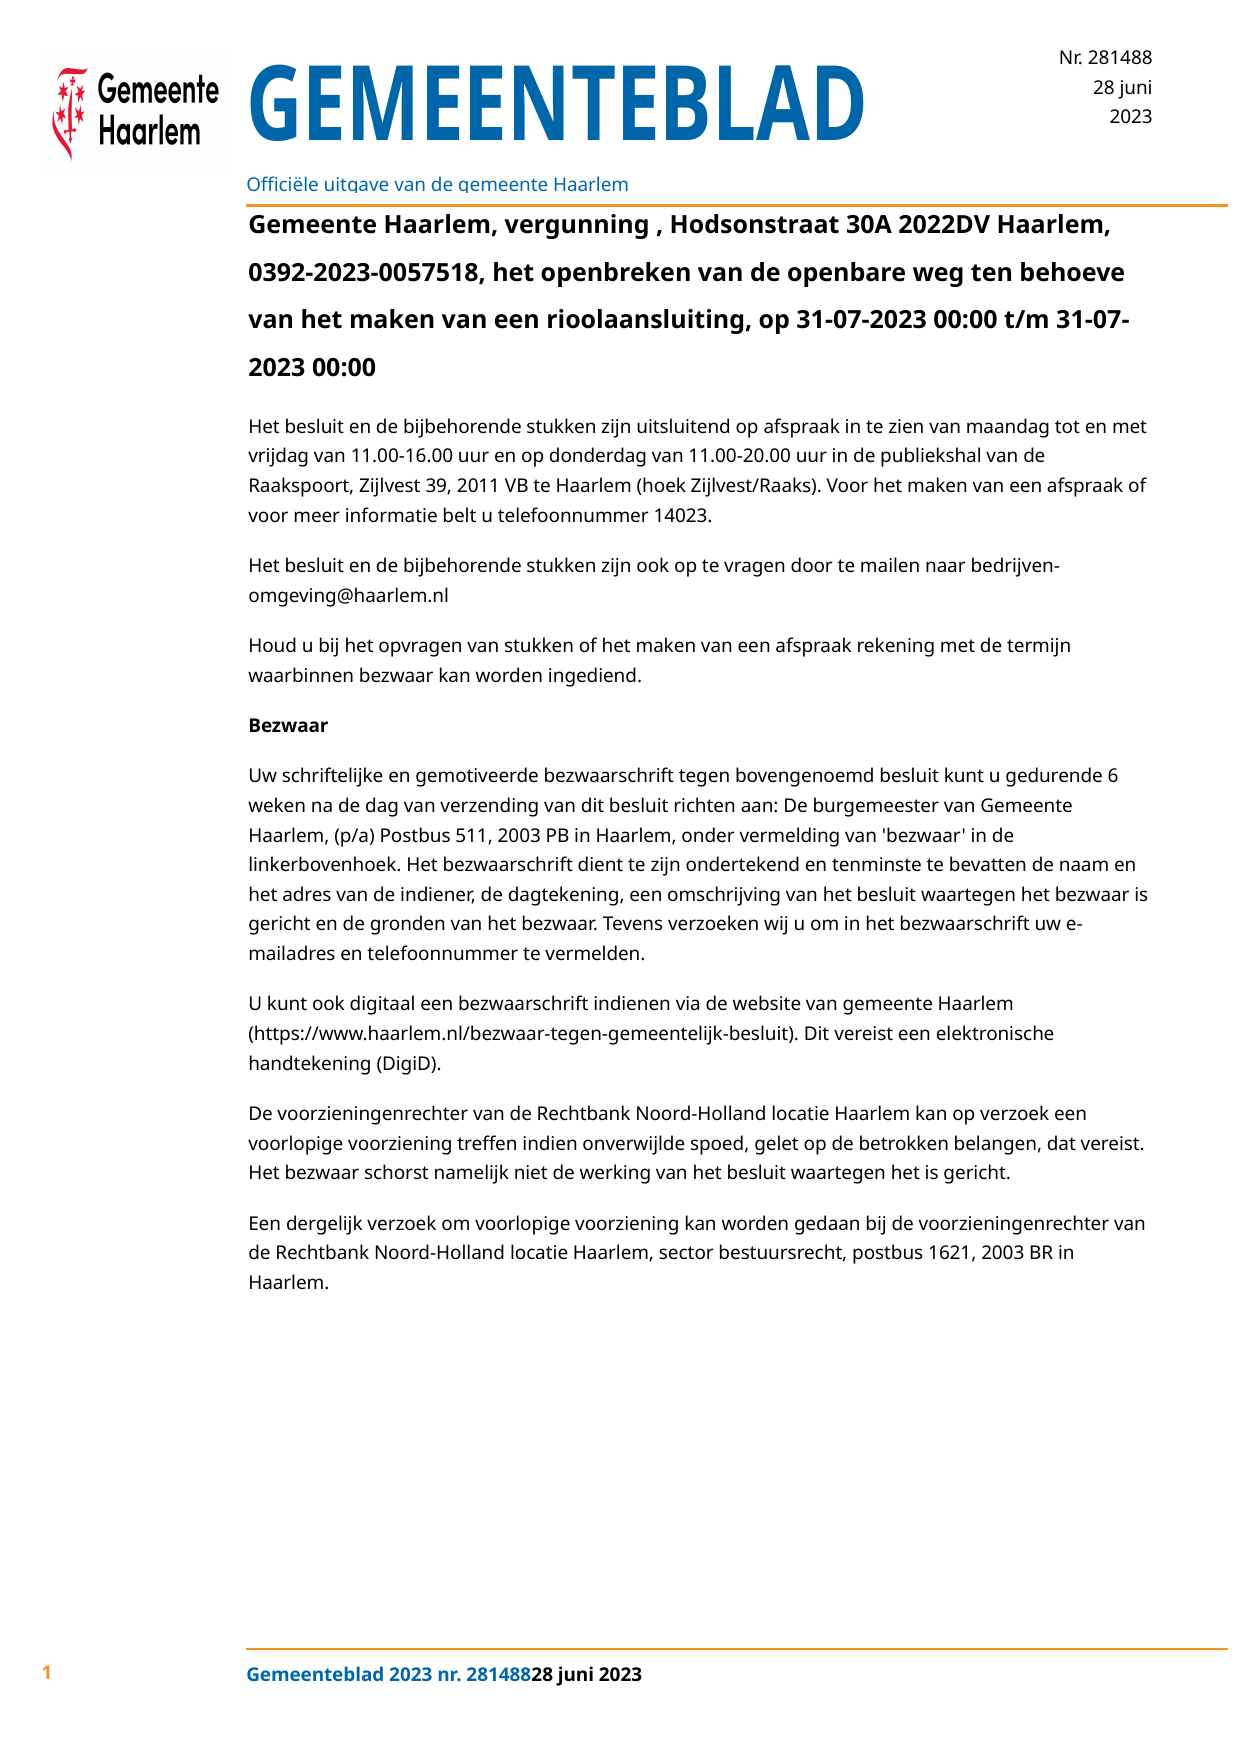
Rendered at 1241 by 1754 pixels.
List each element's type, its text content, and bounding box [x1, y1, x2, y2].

text De voorzieningenrechter van de Rechtbank Noord-Holland locatie Haarlem kan op verzoek een voorlopige voorziening treffen indien onverwijlde spoed, gelet op de betrokken belangen, dat vereist. Het bezwaar schorst namelijk niet de werking van het besluit waartegen het is gericht. [248, 1100, 1152, 1185]
text Bezwaar [248, 712, 1152, 738]
text Houd u bij het opvragen van stukken of het maken van een afspraak rekening met de termijn waarbinnen bezwaar kan worden ingediend. [248, 632, 1152, 688]
text Het besluit en de bijbehorende stukken zijn ook op te vragen door te mailen naar bedrijven-omgeving@haarlem.nl [248, 552, 1152, 608]
text Een dergelijk verzoek om voorlopige voorziening kan worden gedaan bij de voorzieningenrechter van de Rechtbank Noord-Holland locatie Haarlem, sector bestuursrecht, postbus 1621, 2003 BR in Haarlem. [248, 1210, 1152, 1295]
text Uw schriftelijke en gemotiveerde bezwaarschrift tegen bovengenoemd besluit kunt u gedurende 6 weken na de dag van verzending van dit besluit richten aan: De burgemeester van Gemeente Haarlem, (p/a) Postbus 511, 2003 PB in Haarlem, onder vermelding van 'bezwaar' in de linkerbovenhoek. Het bezwaarschrift dient te zijn ondertekend en tenminste te bevatten de naam en het adres van de indiener, de dagtekening, een omschrijving van het besluit waartegen het bezwaar is gericht en de gronden van het bezwaar. Tevens verzoeken wij u om in het bezwaarschrift uw e-mailadres en telefoonnummer te vermelden. [248, 763, 1152, 966]
text Het besluit en de bijbehorende stukken zijn uitsluitend op afspraak in te zien van maandag tot en met vrijdag van 11.00-16.00 uur en op donderdag van 11.00-20.00 uur in de publiekshal van de Raakspoort, Zijlvest 39, 2011 VB te Haarlem (hoek Zijlvest/Raaks). Voor het maken van een afspraak of voor meer informatie belt u telefoonnummer 14023. [248, 413, 1152, 528]
text U kunt ook digitaal een bezwaarschrift indienen via de website van gemeente Haarlem (https://www.haarlem.nl/bezwaar-tegen-gemeentelijk-besluit). Dit vereist een elektronische handtekening (DigiD). [248, 991, 1152, 1076]
text Gemeente Haarlem, vergunning , Hodsonstraat 30A 2022DV Haarlem, 0392-2023-0057518, het openbreken van de openbare weg ten behoeve van het maken van een rioolaansluiting, op 31-07-2023 00:00 t/m 31-07-2023 00:00 [248, 207, 1152, 384]
picture [41, 47, 231, 172]
